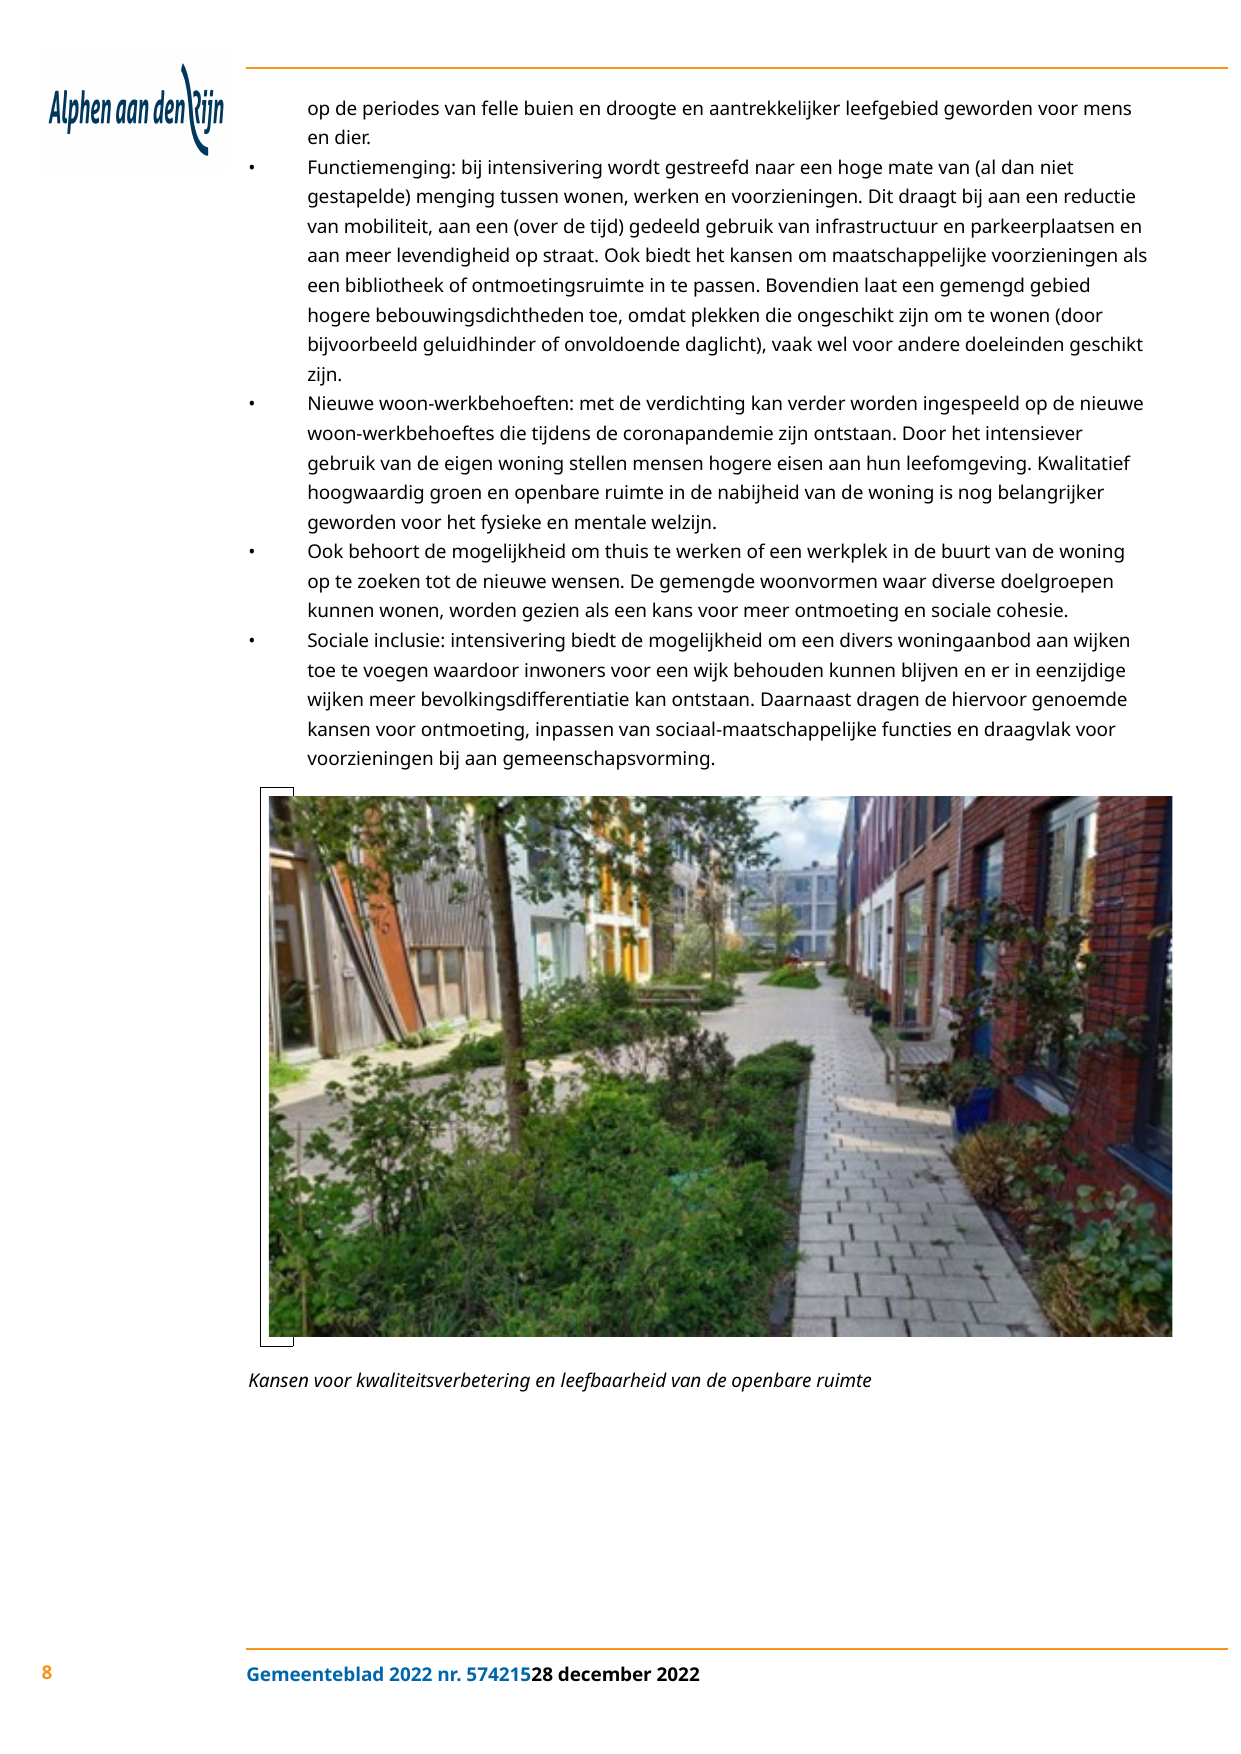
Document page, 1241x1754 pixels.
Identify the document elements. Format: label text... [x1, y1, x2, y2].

list Functiemenging: bij intensivering wordt gestreefd naar een hoge mate van (al dan niet gestapelde) menging tussen wonen, werken en voorzieningen. Dit draagt bij aan een reductie van mobiliteit, aan een (over de tijd) gedeeld gebruik van infrastructuur en parkeerplaatsen en aan meer levendigheid op straat. Ook biedt het kansen om maatschappelijke voorzieningen als een bibliotheek of ontmoetingsruimte in te passen. Bovendien laat een gemengd gebied hogere bebouwingsdichtheden toe, omdat plekken die ongeschikt zijn om te wonen (door bijvoorbeeld geluidhinder of onvoldoende daglicht), vaak wel voor andere doeleinden geschikt zijn. [248, 154, 1152, 387]
list op de periodes van felle buien en droogte en aantrekkelijker leefgebied geworden voor mens en dier. [248, 95, 1152, 150]
list Nieuwe woon-werkbehoeften: met de verdichting kan verder worden ingespeeld op de nieuwe woon-werkbehoeftes die tijdens de coronapandemie zijn ontstaan. Door het intensiever gebruik van de eigen woning stellen mensen hogere eisen aan hun leefomgeving. Kwalitatief hoogwaardig groen en openbare ruimte in de nabijheid van de woning is nog belangrijker geworden voor het fysieke en mentale welzijn. [248, 391, 1152, 535]
list Ook behoort de mogelijkheid om thuis te werken of een werkplek in de buurt van de woning op te zoeken tot de nieuwe wensen. De gemengde woonvormen waar diverse doelgroepen kunnen wonen, worden gezien als een kans voor meer ontmoeting en sociale cohesie. [248, 538, 1152, 623]
picture [268, 796, 1173, 1337]
text Kansen voor kwaliteitsverbetering en leefbaarheid van de openbare ruimte [248, 1367, 1152, 1393]
list Sociale inclusie: intensivering biedt de mogelijkheid om een divers woningaanbod aan wijken toe te voegen waardoor inwoners voor een wijk behouden kunnen blijven en er in eenzijdige wijken meer bevolkingsdifferentiatie kan ontstaan. Daarnaast dragen de hiervoor genoemde kansen voor ontmoeting, inpassen van sociaal-maatschappelijke functies en draagvlak voor voorzieningen bij aan gemeenschapsvorming. [248, 627, 1152, 771]
picture [41, 47, 231, 172]
